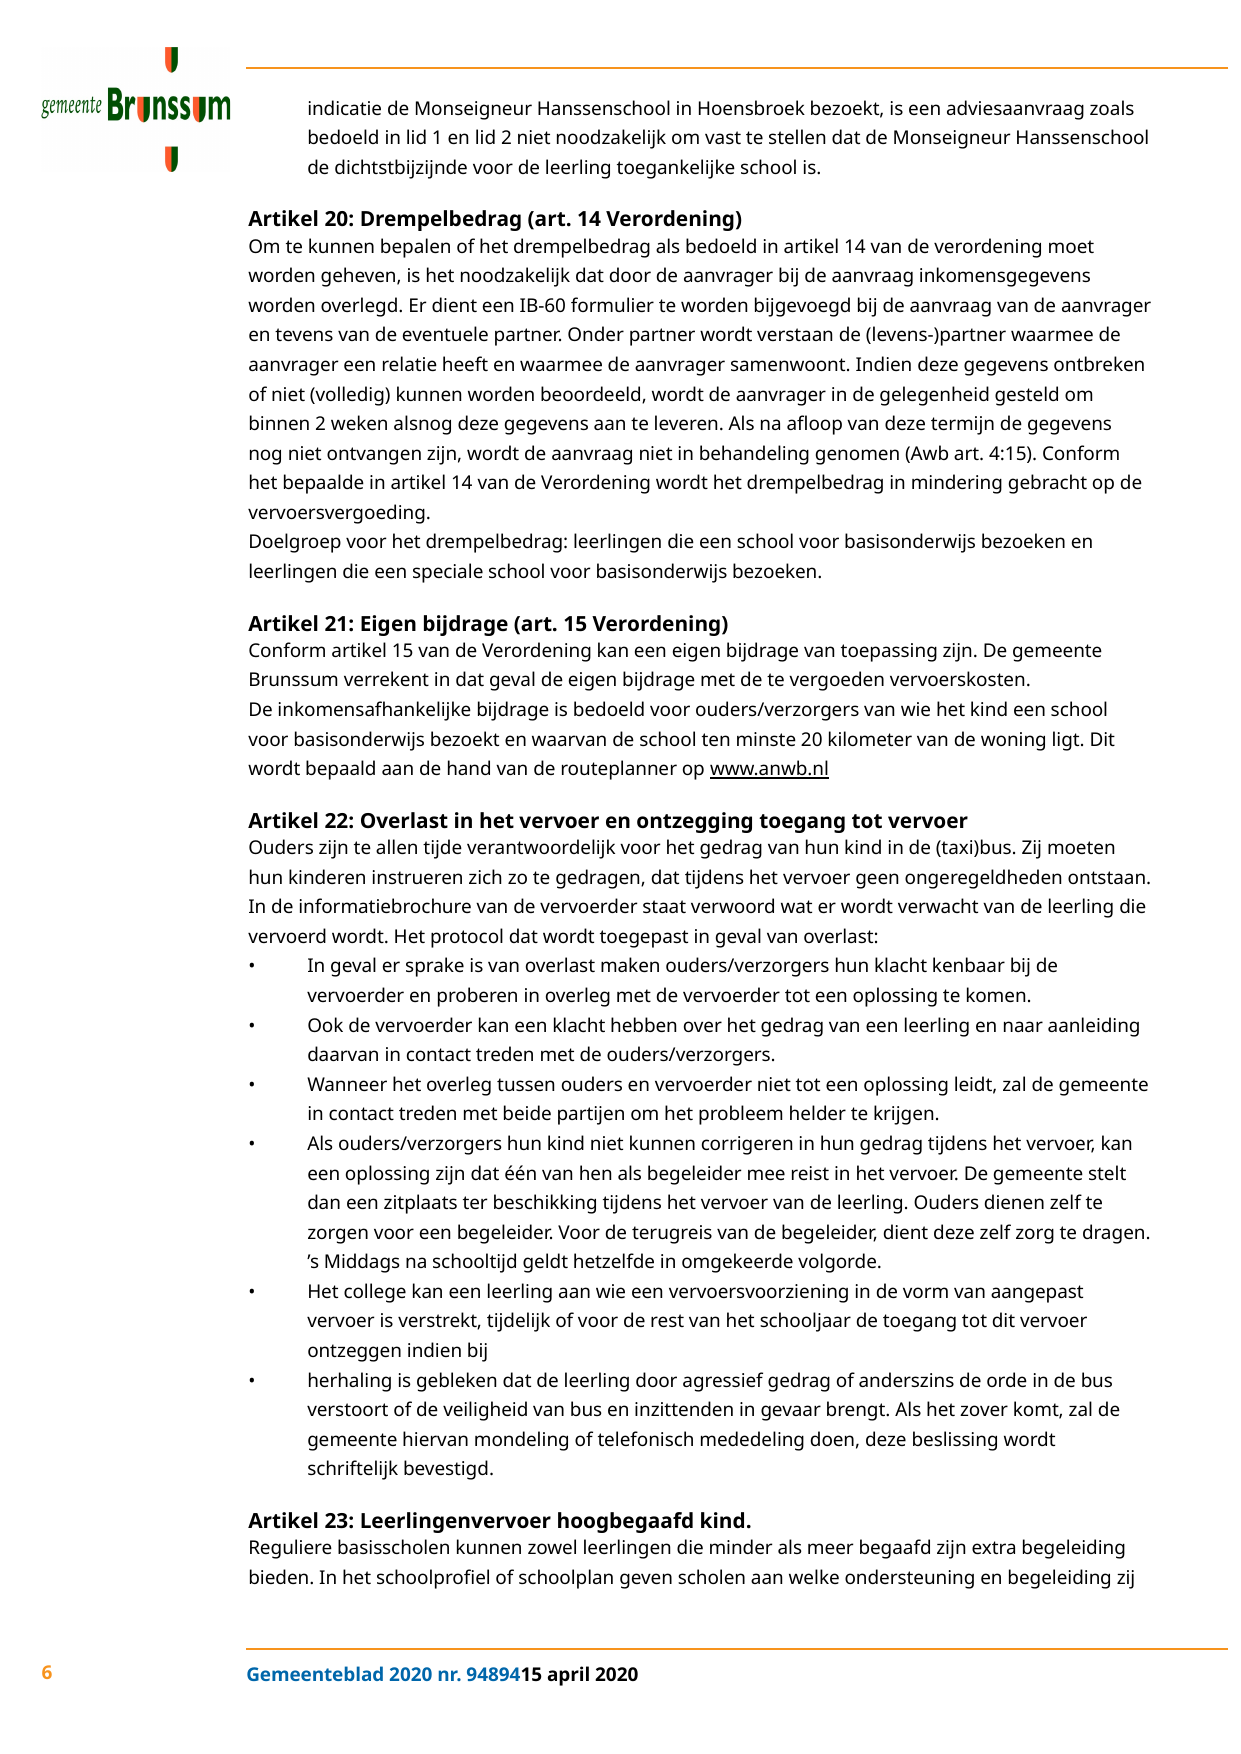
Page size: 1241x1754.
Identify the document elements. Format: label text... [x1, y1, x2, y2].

list Als ouders/verzorgers hun kind niet kunnen corrigeren in hun gedrag tijdens het vervoer, kan een oplossing zijn dat één van hen als begeleider mee reist in het vervoer. De gemeente stelt dan een zitplaats ter beschikking tijdens het vervoer van de leerling. Ouders dienen zelf te zorgen voor een begeleider. Voor de terugreis van de begeleider, dient deze zelf zorg te dragen. ’s Middags na schooltijd geldt hetzelfde in omgekeerde volgorde. [248, 1130, 1152, 1274]
text Ouders zijn te allen tijde verantwoordelijk voor het gedrag van hun kind in de (taxi)bus. Zij moeten hun kinderen instrueren zich zo te gedragen, dat tijdens het vervoer geen ongeregeldheden ontstaan. [248, 834, 1152, 889]
list Het college kan een leerling aan wie een vervoersvoorziening in de vorm van aangepast vervoer is verstrekt, tijdelijk of voor de rest van het schooljaar de toegang tot dit vervoer ontzeggen indien bij [248, 1278, 1152, 1363]
text Artikel 23: Leerlingenvervoer hoogbegaafd kind. [248, 1506, 1152, 1534]
text Reguliere basisscholen kunnen zowel leerlingen die minder als meer begaafd zijn extra begeleiding bieden. In het schoolprofiel of schoolplan geven scholen aan welke ondersteuning en begeleiding zij [248, 1534, 1152, 1590]
text Artikel 20: Drempelbedrag (art. 14 Verordening) [248, 204, 1152, 233]
text Conform artikel 15 van de Verordening kan een eigen bijdrage van toepassing zijn. De gemeente Brunssum verrekent in dat geval de eigen bijdrage met de te vergoeden vervoerskosten. [248, 637, 1152, 692]
list indicatie de Monseigneur Hanssenschool in Hoensbroek bezoekt, is een adviesaanvraag zoals bedoeld in lid 1 en lid 2 niet noodzakelijk om vast te stellen dat de Monseigneur Hanssenschool de dichtstbijzijnde voor de leerling toegankelijke school is. [248, 95, 1152, 180]
text Om te kunnen bepalen of het drempelbedrag als bedoeld in artikel 14 van de verordening moet worden geheven, is het noodzakelijk dat door de aanvrager bij de aanvraag inkomensgegevens worden overlegd. Er dient een IB-60 formulier te worden bijgevoegd bij de aanvraag van de aanvrager en tevens van de eventuele partner. Onder partner wordt verstaan de (levens-)partner waarmee de aanvrager een relatie heeft en waarmee de aanvrager samenwoont. Indien deze gegevens ontbreken of niet (volledig) kunnen worden beoordeeld, wordt de aanvrager in de gelegenheid gesteld om binnen 2 weken alsnog deze gegevens aan te leveren. Als na afloop van deze termijn de gegevens nog niet ontvangen zijn, wordt de aanvraag niet in behandeling genomen (Awb art. 4:15). Conform het bepaalde in artikel 14 van de Verordening wordt het drempelbedrag in mindering gebracht op de vervoersvergoeding. [248, 233, 1152, 525]
list In geval er sprake is van overlast maken ouders/verzorgers hun klacht kenbaar bij de vervoerder en proberen in overleg met de vervoerder tot een oplossing te komen. [248, 953, 1152, 1008]
text Artikel 21: Eigen bijdrage (art. 15 Verordening) [248, 609, 1152, 637]
text De inkomensafhankelijke bijdrage is bedoeld voor ouders/verzorgers van wie het kind een school voor basisonderwijs bezoekt en waarvan de school ten minste 20 kilometer van de woning ligt. Dit wordt bepaald aan de hand van de routeplanner op www.anwb.nl [248, 696, 1152, 781]
list Ook de vervoerder kan een klacht hebben over het gedrag van een leerling en naar aanleiding daarvan in contact treden met de ouders/verzorgers. [248, 1012, 1152, 1067]
text Artikel 22: Overlast in het vervoer en ontzegging toegang tot vervoer [248, 806, 1152, 834]
text Doelgroep voor het drempelbedrag: leerlingen die een school voor basisonderwijs bezoeken en leerlingen die een speciale school voor basisonderwijs bezoeken. [248, 529, 1152, 584]
list herhaling is gebleken dat de leerling door agressief gedrag of anderszins de orde in de bus verstoort of de veiligheid van bus en inzittenden in gevaar brengt. Als het zover komt, zal de gemeente hiervan mondeling of telefonisch mededeling doen, deze beslissing wordt schriftelijk bevestigd. [248, 1367, 1152, 1481]
text In de informatiebrochure van de vervoerder staat verwoord wat er wordt verwacht van de leerling die vervoerd wordt. Het protocol dat wordt toegepast in geval van overlast: [248, 893, 1152, 949]
list Wanneer het overleg tussen ouders en vervoerder niet tot een oplossing leidt, zal de gemeente in contact treden met beide partijen om het probleem helder te krijgen. [248, 1071, 1152, 1126]
picture [41, 47, 231, 172]
